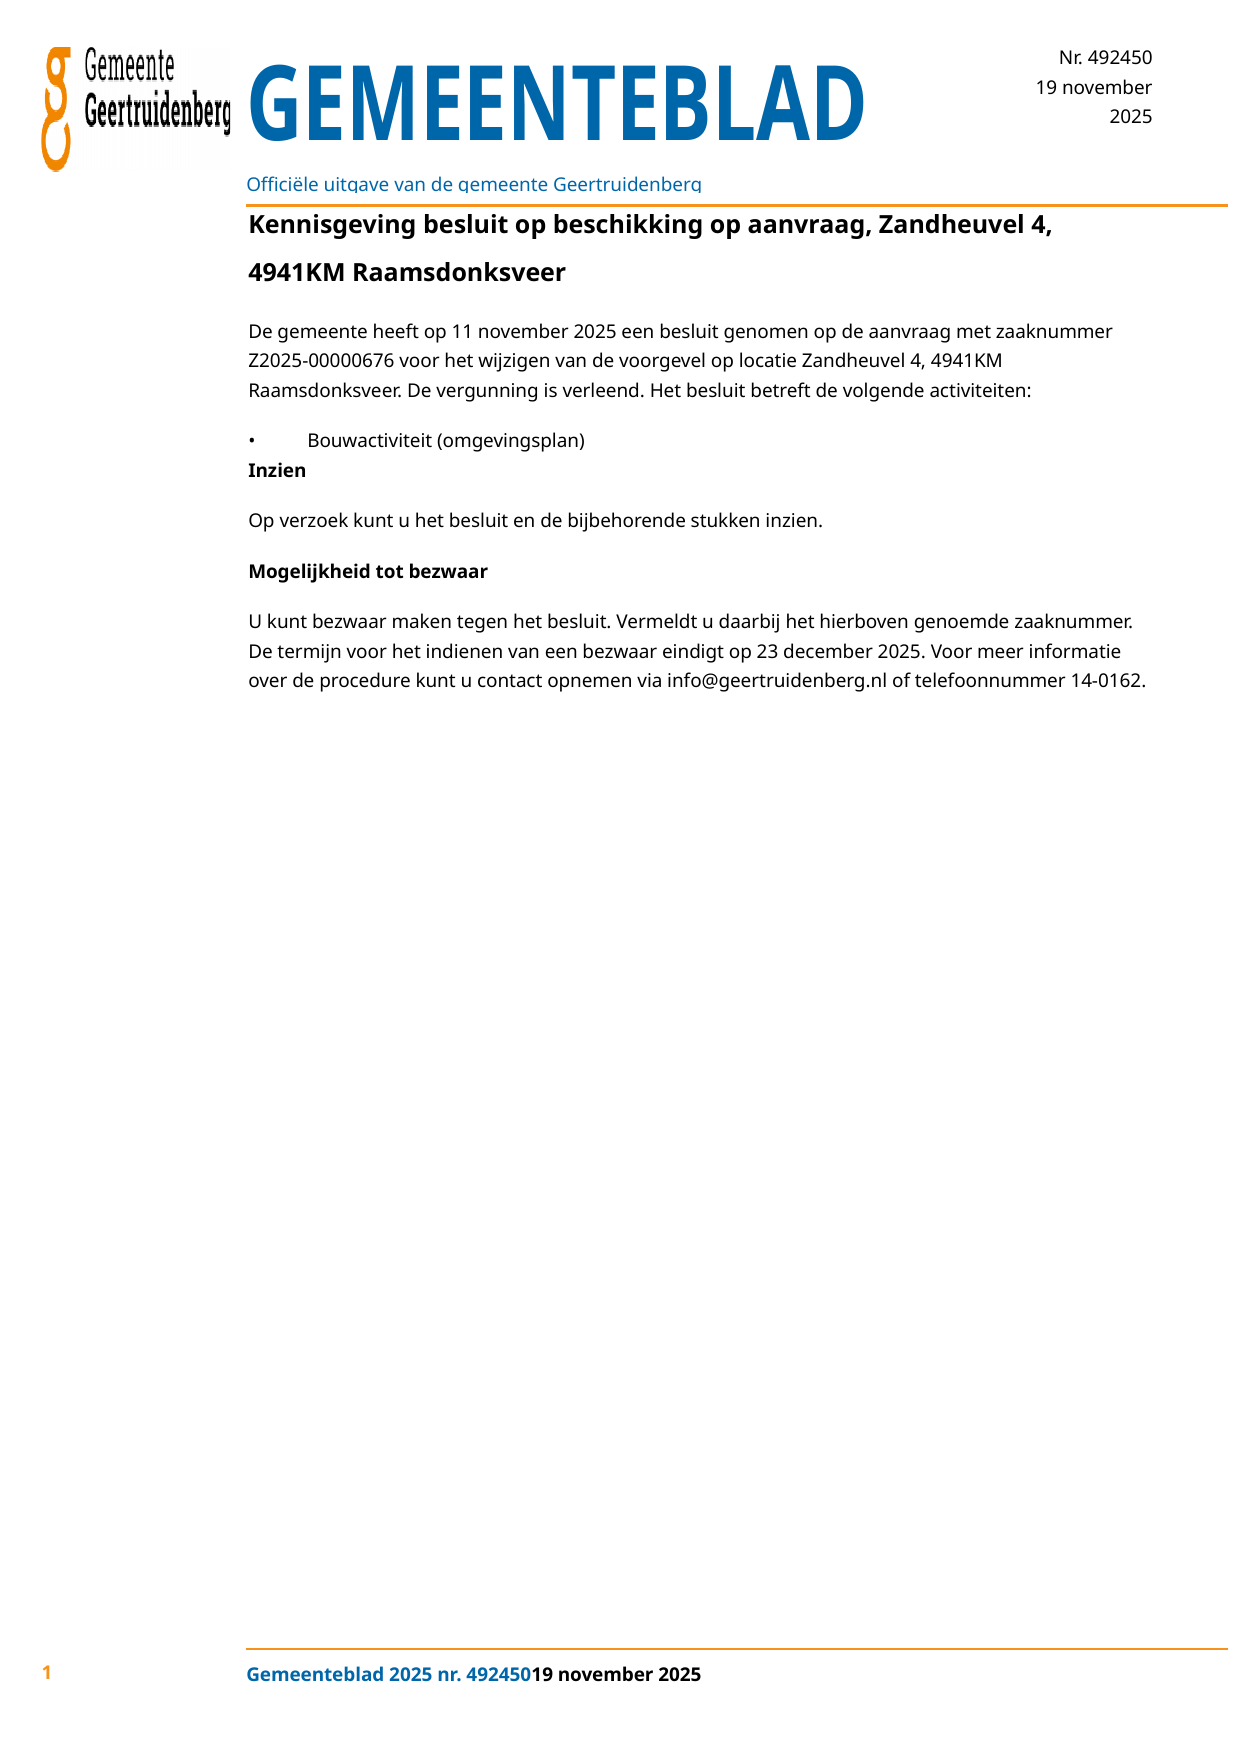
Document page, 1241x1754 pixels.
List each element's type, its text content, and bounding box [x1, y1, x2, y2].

text Op verzoek kunt u het besluit en de bijbehorende stukken inzien. [248, 507, 1152, 533]
text Kennisgeving besluit op beschikking op aanvraag, Zandheuvel 4, 4941KM Raamsdonksveer [248, 207, 1152, 288]
text Inzien [248, 457, 1152, 483]
text De gemeente heeft op 11 november 2025 een besluit genomen op de aanvraag met zaaknummer Z2025-00000676 voor het wijzigen van de voorgevel op locatie Zandheuvel 4, 4941KM Raamsdonksveer. De vergunning is verleend. Het besluit betreft de volgende activiteiten: [248, 318, 1152, 403]
text U kunt bezwaar maken tegen het besluit. Vermeldt u daarbij het hierboven genoemde zaaknummer. De termijn voor het indienen van een bezwaar eindigt op 23 december 2025. Voor meer informatie over de procedure kunt u contact opnemen via info@geertruidenberg.nl of telefoonnummer 14-0162. [248, 608, 1152, 693]
list Bouwactiviteit (omgevingsplan) [248, 427, 1152, 453]
picture [41, 47, 231, 172]
text Mogelijkheid tot bezwaar [248, 558, 1152, 584]
